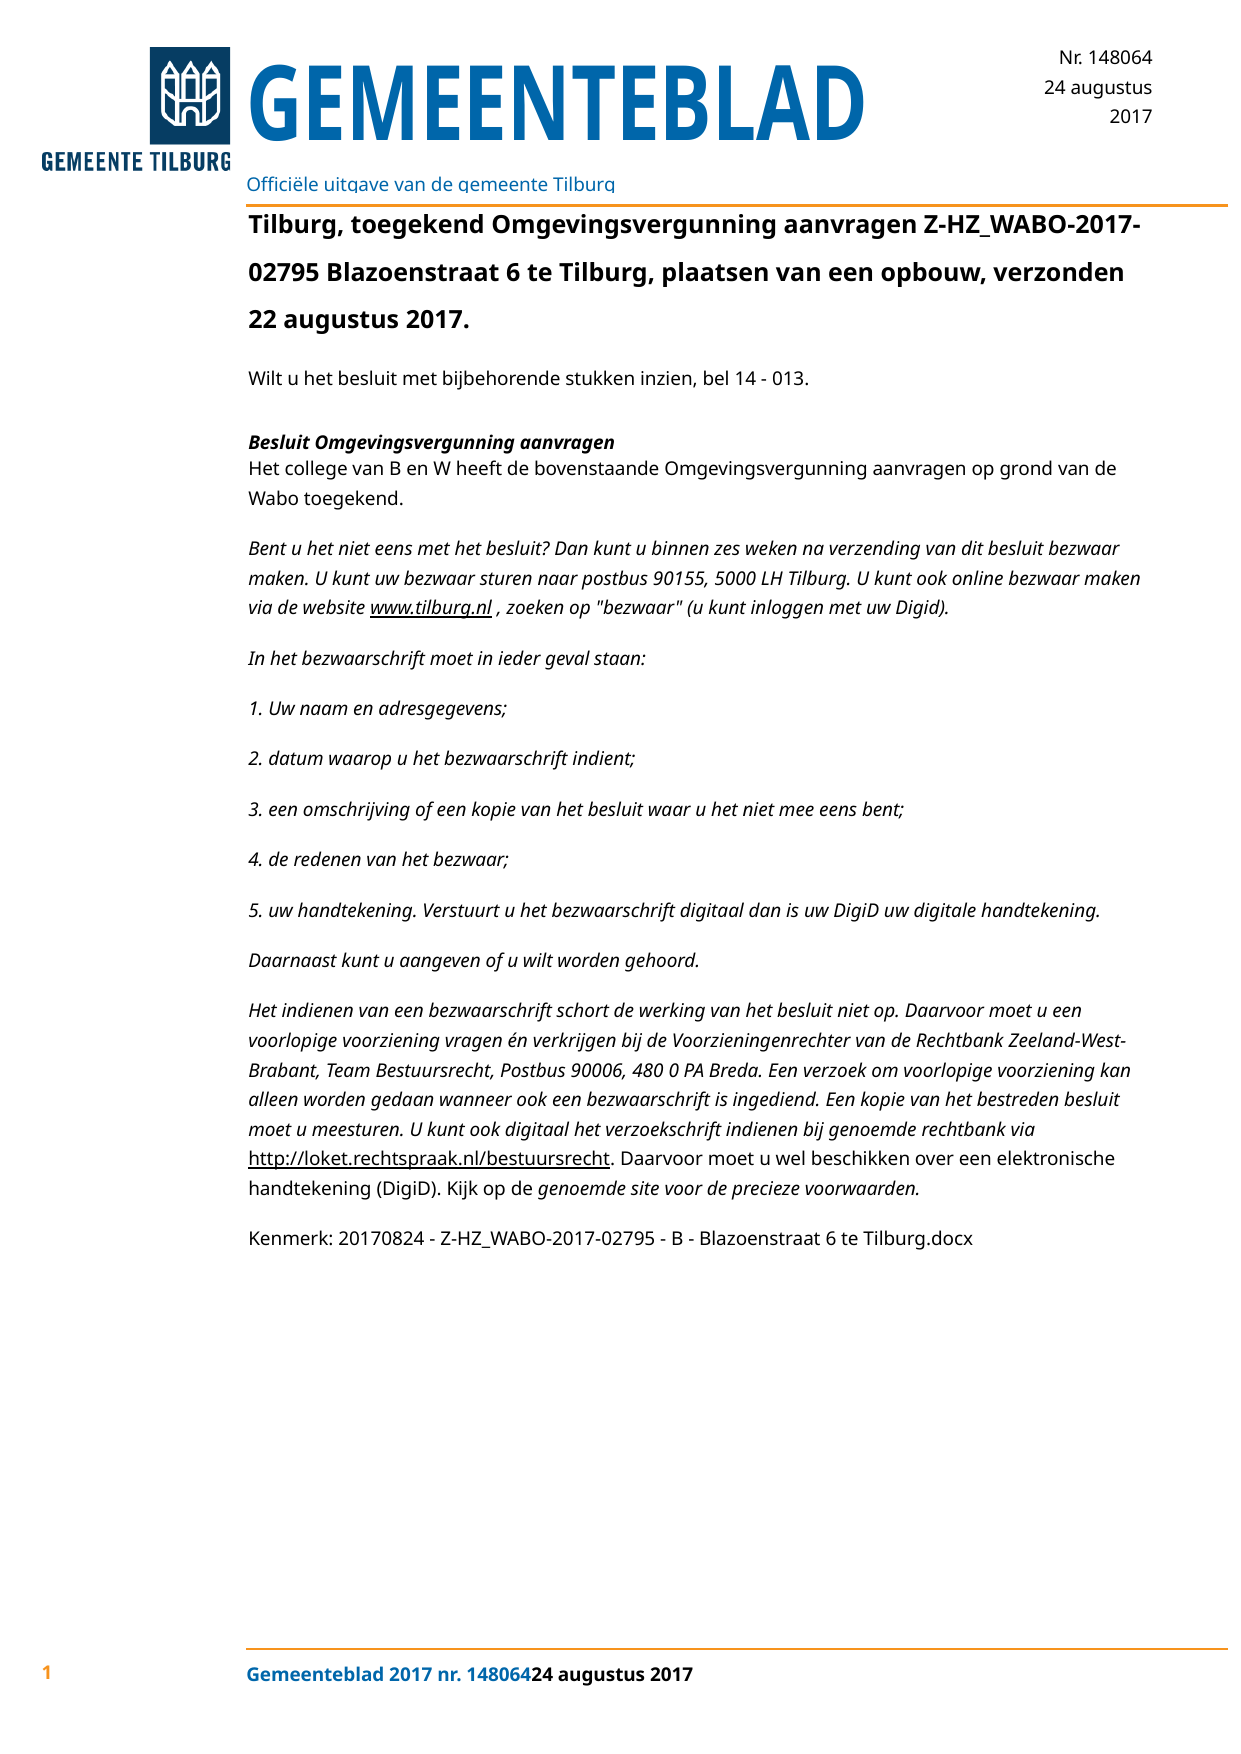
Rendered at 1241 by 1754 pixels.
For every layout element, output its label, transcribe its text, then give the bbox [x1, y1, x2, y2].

text 4. de redenen van het bezwaar; [248, 846, 1152, 872]
text Bent u het niet eens met het besluit? Dan kunt u binnen zes weken na verzending van dit besluit bezwaar maken. U kunt uw bezwaar sturen naar postbus 90155, 5000 LH Tilburg. U kunt ook online bezwaar maken via de website www.tilburg.nl , zoeken op "bezwaar" (u kunt inloggen met uw Digid). [248, 535, 1152, 620]
text Daarnaast kunt u aangeven of u wilt worden gehoord. [248, 947, 1152, 973]
text Kenmerk: 20170824 - Z-HZ_WABO-2017-02795 - B - Blazoenstraat 6 te Tilburg.docx [248, 1226, 1152, 1251]
text Besluit Omgevingsvergunning aanvragen [248, 429, 1152, 455]
text Wilt u het besluit met bijbehorende stukken inzien, bel 14 - 013. [248, 366, 1152, 391]
picture [41, 47, 231, 172]
text 1. Uw naam en adresgegevens; [248, 695, 1152, 721]
text 3. een omschrijving of een kopie van het besluit waar u het niet mee eens bent; [248, 796, 1152, 822]
text In het bezwaarschrift moet in ieder geval staan: [248, 645, 1152, 671]
text Tilburg, toegekend Omgevingsvergunning aanvragen Z-HZ_WABO-2017-02795 Blazoenstraat 6 te Tilburg, plaatsen van een opbouw, verzonden 22 augustus 2017. [248, 207, 1152, 336]
text Het indienen van een bezwaarschrift schort de werking van het besluit niet op. Daarvoor moet u een voorlopige voorziening vragen én verkrijgen bij de Voorzieningenrechter van de Rechtbank Zeeland-West-Brabant, Team Bestuursrecht, Postbus 90006, 480 0 PA Breda. Een verzoek om voorlopige voorziening kan alleen worden gedaan wanneer ook een bezwaarschrift is ingediend. Een kopie van het bestreden besluit moet u meesturen. U kunt ook digitaal het verzoekschrift indienen bij genoemde rechtbank via http://loket.rechtspraak.nl/bestuursrecht. Daarvoor moet u wel beschikken over een elektronische handtekening (DigiD). Kijk op de genoemde site voor de precieze voorwaarden. [248, 998, 1152, 1201]
text 2. datum waarop u het bezwaarschrift indient; [248, 746, 1152, 771]
text Het college van B en W heeft de bovenstaande Omgevingsvergunning aanvragen op grond van de Wabo toegekend. [248, 455, 1152, 511]
text 5. uw handtekening. Verstuurt u het bezwaarschrift digitaal dan is uw DigiD uw digitale handtekening. [248, 897, 1152, 923]
